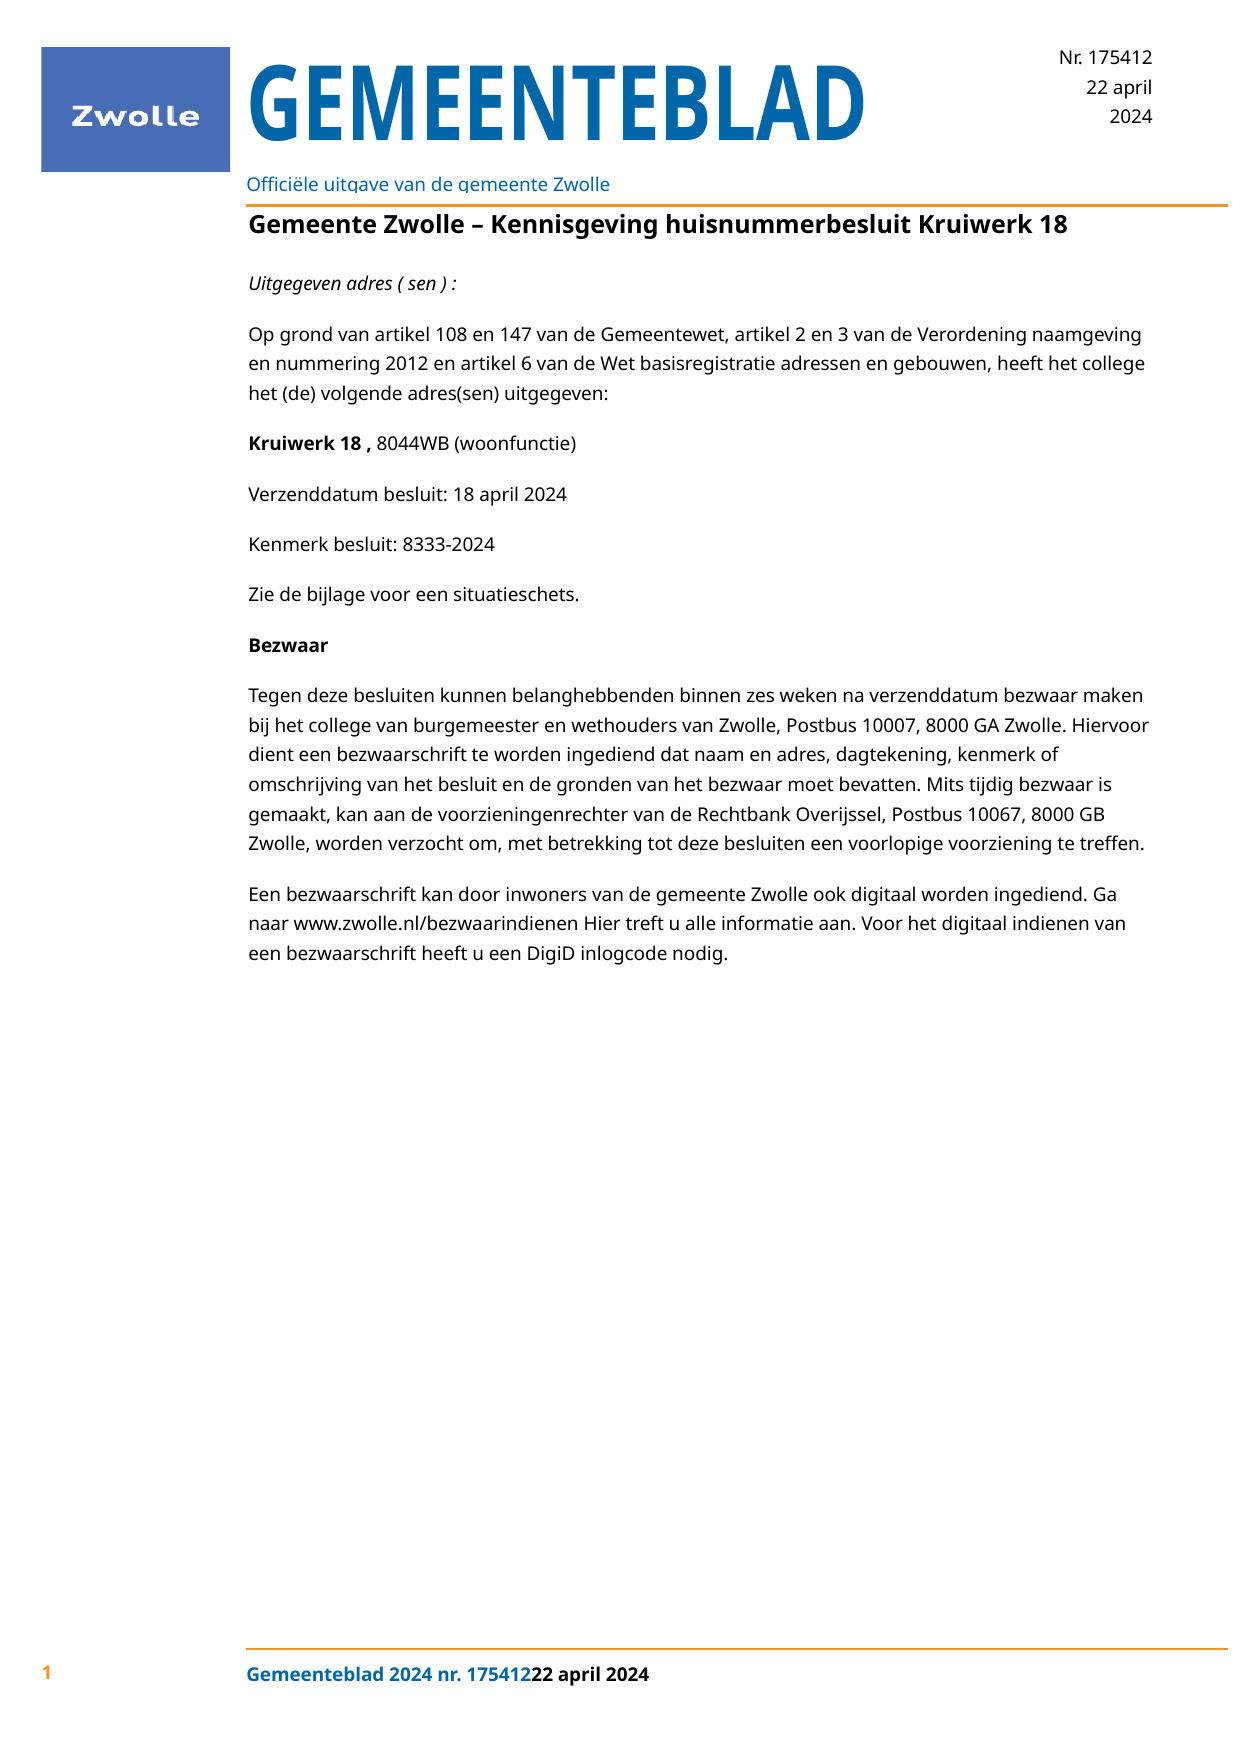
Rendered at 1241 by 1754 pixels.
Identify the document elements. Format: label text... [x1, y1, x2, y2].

text Uitgegeven adres ( sen ) : [248, 270, 1152, 296]
text Een bezwaarschrift kan door inwoners van de gemeente Zwolle ook digitaal worden ingediend. Ga naar www.zwolle.nl/bezwaarindienen Hier treft u alle informatie aan. Voor het digitaal indienen van een bezwaarschrift heeft u een DigiD inlogcode nodig. [248, 881, 1152, 966]
text Verzenddatum besluit: 18 april 2024 [248, 481, 1152, 506]
text Bezwaar [248, 632, 1152, 658]
picture [41, 47, 231, 172]
text Gemeente Zwolle – Kennisgeving huisnummerbesluit Kruiwerk 18 [248, 207, 1152, 241]
text Kruiwerk 18 , 8044WB (woonfunctie) [248, 430, 1152, 456]
text Op grond van artikel 108 en 147 van de Gemeentewet, artikel 2 en 3 van de Verordening naamgeving en nummering 2012 en artikel 6 van de Wet basisregistratie adressen en gebouwen, heeft het college het (de) volgende adres(sen) uitgegeven: [248, 321, 1152, 406]
text Zie de bijlage voor een situatieschets. [248, 582, 1152, 607]
text Kenmerk besluit: 8333-2024 [248, 531, 1152, 557]
text Tegen deze besluiten kunnen belanghebbenden binnen zes weken na verzenddatum bezwaar maken bij het college van burgemeester en wethouders van Zwolle, Postbus 10007, 8000 GA Zwolle. Hiervoor dient een bezwaarschrift te worden ingediend dat naam en adres, dagtekening, kenmerk of omschrijving van het besluit en de gronden van het bezwaar moet bevatten. Mits tijdig bezwaar is gemaakt, kan aan de voorzieningenrechter van de Rechtbank Overijssel, Postbus 10067, 8000 GB Zwolle, worden verzocht om, met betrekking tot deze besluiten een voorlopige voorziening te treffen. [248, 682, 1152, 856]
